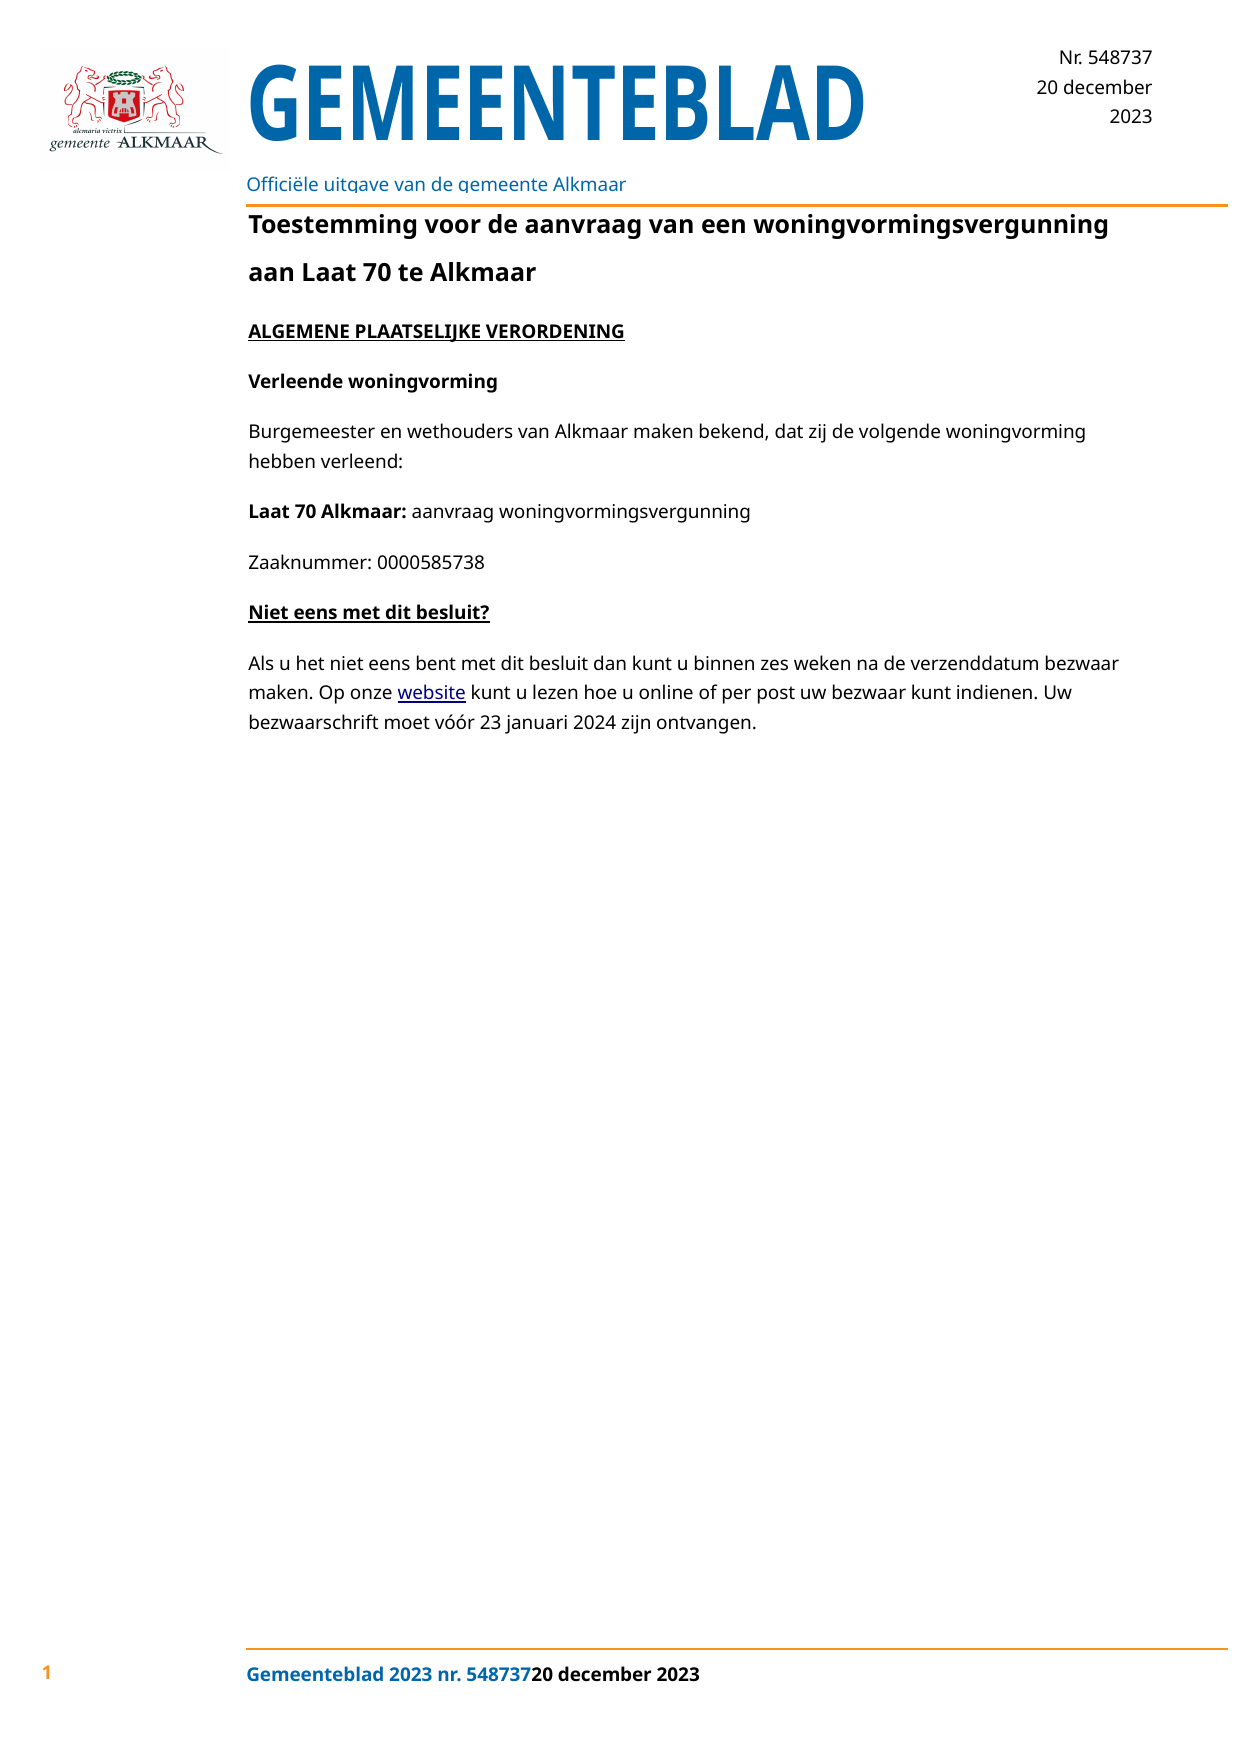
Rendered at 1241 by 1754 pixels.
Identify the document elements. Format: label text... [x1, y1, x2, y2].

text Niet eens met dit besluit? [248, 599, 1152, 625]
text ALGEMENE PLAATSELIJKE VERORDENING [248, 318, 1152, 344]
text Toestemming voor de aanvraag van een woningvormingsvergunning aan Laat 70 te Alkmaar [248, 207, 1152, 288]
text Als u het niet eens bent met dit besluit dan kunt u binnen zes weken na de verzenddatum bezwaar maken. Op onze website kunt u lezen hoe u online of per post uw bezwaar kunt indienen. Uw bezwaarschrift moet vóór 23 januari 2024 zijn ontvangen. [248, 650, 1152, 735]
picture [41, 47, 231, 172]
text Zaaknummer: 0000585738 [248, 549, 1152, 575]
text Laat 70 Alkmaar: aanvraag woningvormingsvergunning [248, 499, 1152, 524]
text Burgemeester en wethouders van Alkmaar maken bekend, dat zij de volgende woningvorming hebben verleend: [248, 419, 1152, 474]
text Verleende woningvorming [248, 368, 1152, 394]
